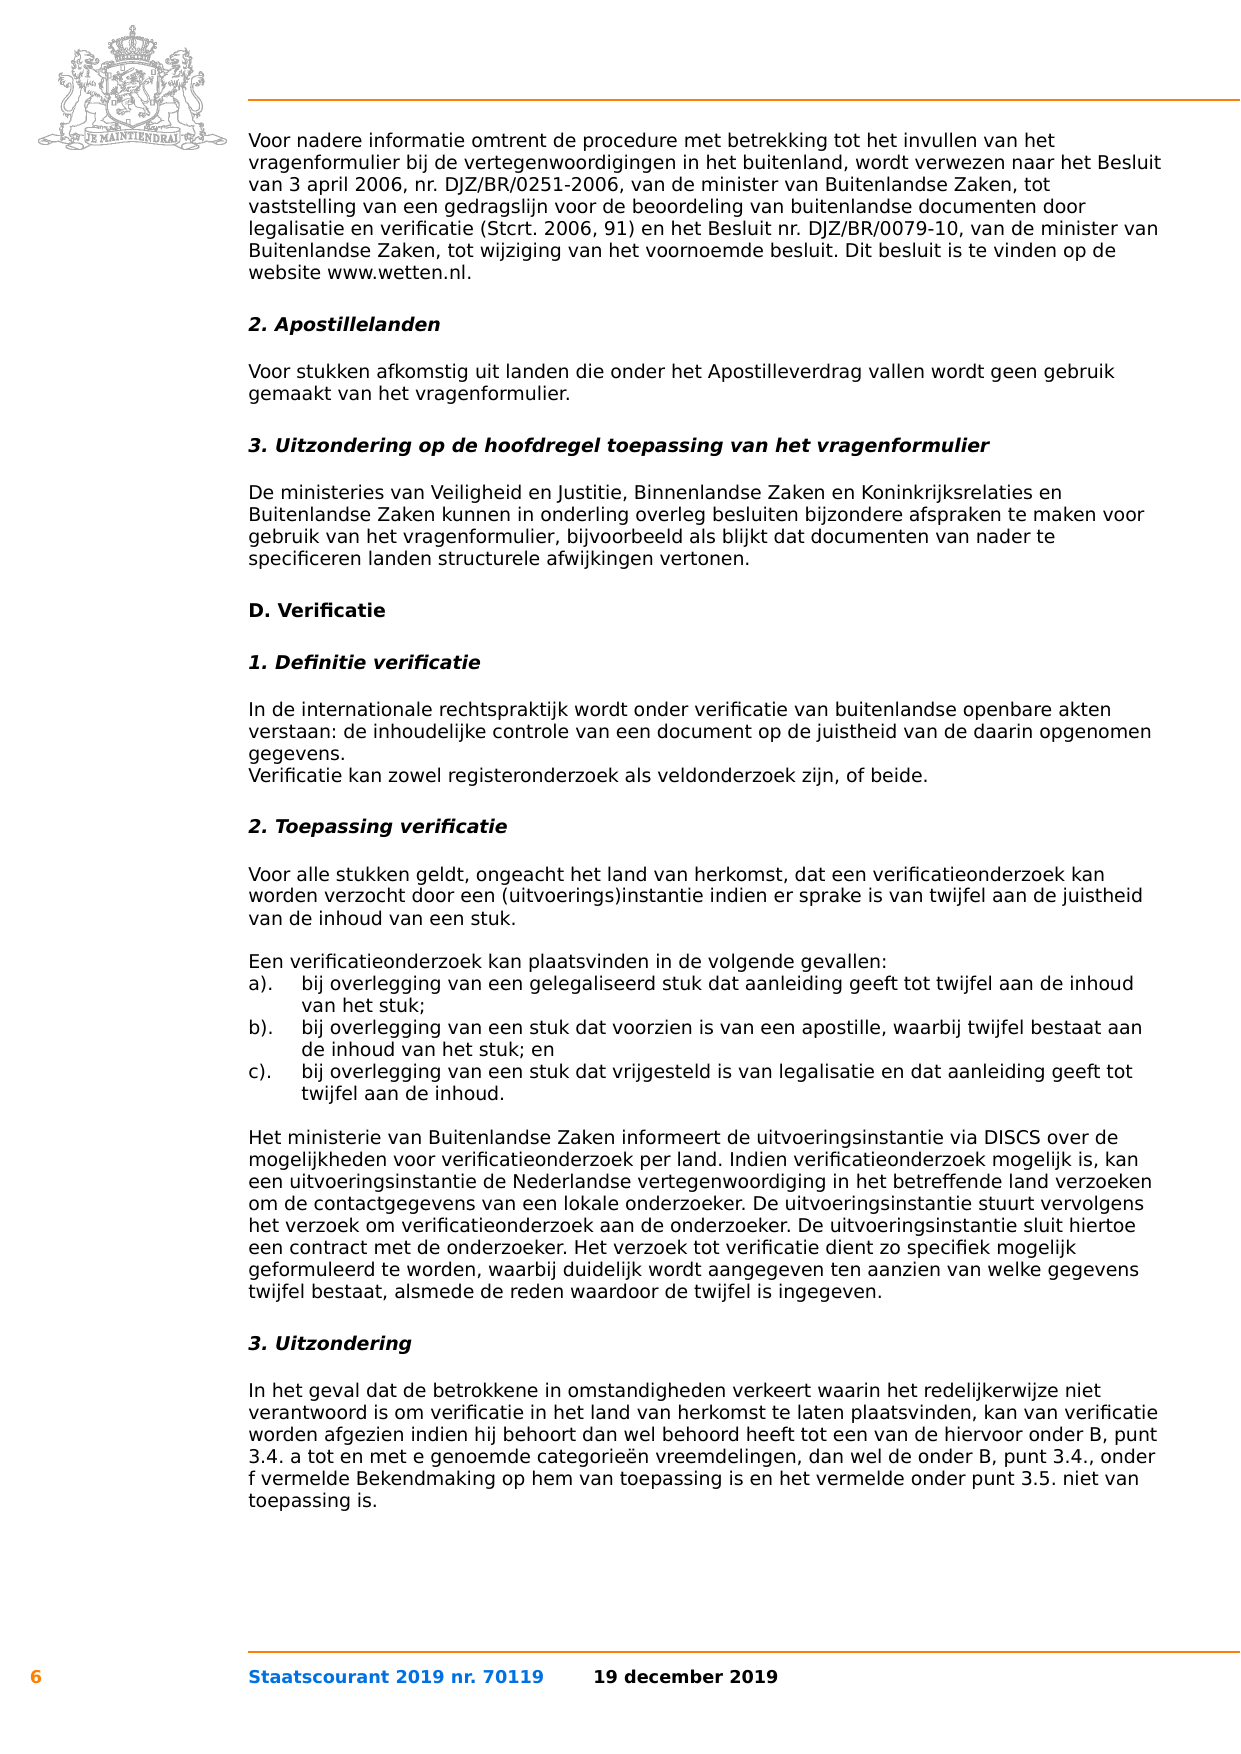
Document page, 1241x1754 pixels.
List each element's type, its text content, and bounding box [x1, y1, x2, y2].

picture [38, 25, 227, 150]
text Voor stukken afkomstig uit landen die onder het Apostilleverdrag vallen wordt geen gebruik gemaakt van het vragenformulier. [248, 361, 1163, 405]
text Een verificatieonderzoek kan plaatsvinden in de volgende gevallen: [248, 951, 1163, 973]
text De ministeries van Veiligheid en Justitie, Binnenlandse Zaken en Koninkrijksrelaties en Buitenlandse Zaken kunnen in onderling overleg besluiten bijzondere afspraken te maken voor gebruik van het vragenformulier, bijvoorbeeld als blijkt dat documenten van nader te specificeren landen structurele afwijkingen vertonen. [248, 482, 1163, 569]
text Voor alle stukken geldt, ongeacht het land van herkomst, dat een verificatieonderzoek kan worden verzocht door een (uitvoerings)instantie indien er sprake is van twijfel aan de juistheid van de inhoud van een stuk. [248, 863, 1163, 929]
subtitle 2. Toepassing verificatie [248, 816, 1163, 838]
subtitle 2. Apostillelanden [248, 314, 1163, 336]
text Het ministerie van Buitenlandse Zaken informeert de uitvoeringsinstantie via DISCS over de mogelijkheden voor verificatieonderzoek per land. Indien verificatieonderzoek mogelijk is, kan een uitvoeringsinstantie de Nederlandse vertegenwoordiging in het betreffende land verzoeken om de contactgegevens van een lokale onderzoeker. De uitvoeringsinstantie stuurt vervolgens het verzoek om verificatieonderzoek aan de onderzoeker. De uitvoeringsinstantie sluit hiertoe een contract met de onderzoeker. Het verzoek tot verificatie dient zo specifiek mogelijk geformuleerd te worden, waarbij duidelijk wordt aangegeven ten aanzien van welke gegevens twijfel bestaat, alsmede de reden waardoor de twijfel is ingegeven. [248, 1127, 1163, 1303]
subtitle D. Verificatie [248, 599, 1163, 622]
text In de internationale rechtspraktijk wordt onder verificatie van buitenlandse openbare akten verstaan: de inhoudelijke controle van een document op de juistheid van de daarin opgenomen gegevens. [248, 698, 1163, 764]
text c). bij overlegging van een stuk dat vrijgesteld is van legalisatie en dat aanleiding geeft tot twijfel aan de inhoud. [248, 1061, 1163, 1105]
subtitle 3. Uitzondering op de hoofdregel toepassing van het vragenformulier [248, 435, 1163, 457]
text b). bij overlegging van een stuk dat voorzien is van een apostille, waarbij twijfel bestaat aan de inhoud van het stuk; en [248, 1017, 1163, 1061]
text In het geval dat de betrokkene in omstandigheden verkeert waarin het redelijkerwijze niet verantwoord is om verificatie in het land van herkomst te laten plaatsvinden, kan van verificatie worden afgezien indien hij behoort dan wel behoord heeft tot een van de hiervoor onder B, punt 3.4. a tot en met e genoemde categorieën vreemdelingen, dan wel de onder B, punt 3.4., onder f vermelde Bekendmaking op hem van toepassing is en het vermelde onder punt 3.5. niet van toepassing is. [248, 1380, 1163, 1512]
subtitle 3. Uitzondering [248, 1333, 1163, 1355]
text Verificatie kan zowel registeronderzoek als veldonderzoek zijn, of beide. [248, 764, 1163, 786]
text Voor nadere informatie omtrent de procedure met betrekking tot het invullen van het vragenformulier bij de vertegenwoordigingen in het buitenland, wordt verwezen naar het Besluit van 3 april 2006, nr. DJZ/BR/0251-2006, van de minister van Buitenlandse Zaken, tot vaststelling van een gedragslijn voor de beoordeling van buitenlandse documenten door legalisatie en verificatie (Stcrt. 2006, 91) en het Besluit nr. DJZ/BR/0079-10, van de minister van Buitenlandse Zaken, tot wijziging van het voornoemde besluit. Dit besluit is te vinden op de website www.wetten.nl. [248, 130, 1163, 284]
text a). bij overlegging van een gelegaliseerd stuk dat aanleiding geeft tot twijfel aan de inhoud van het stuk; [248, 973, 1163, 1017]
subtitle 1. Definitie verificatie [248, 652, 1163, 673]
